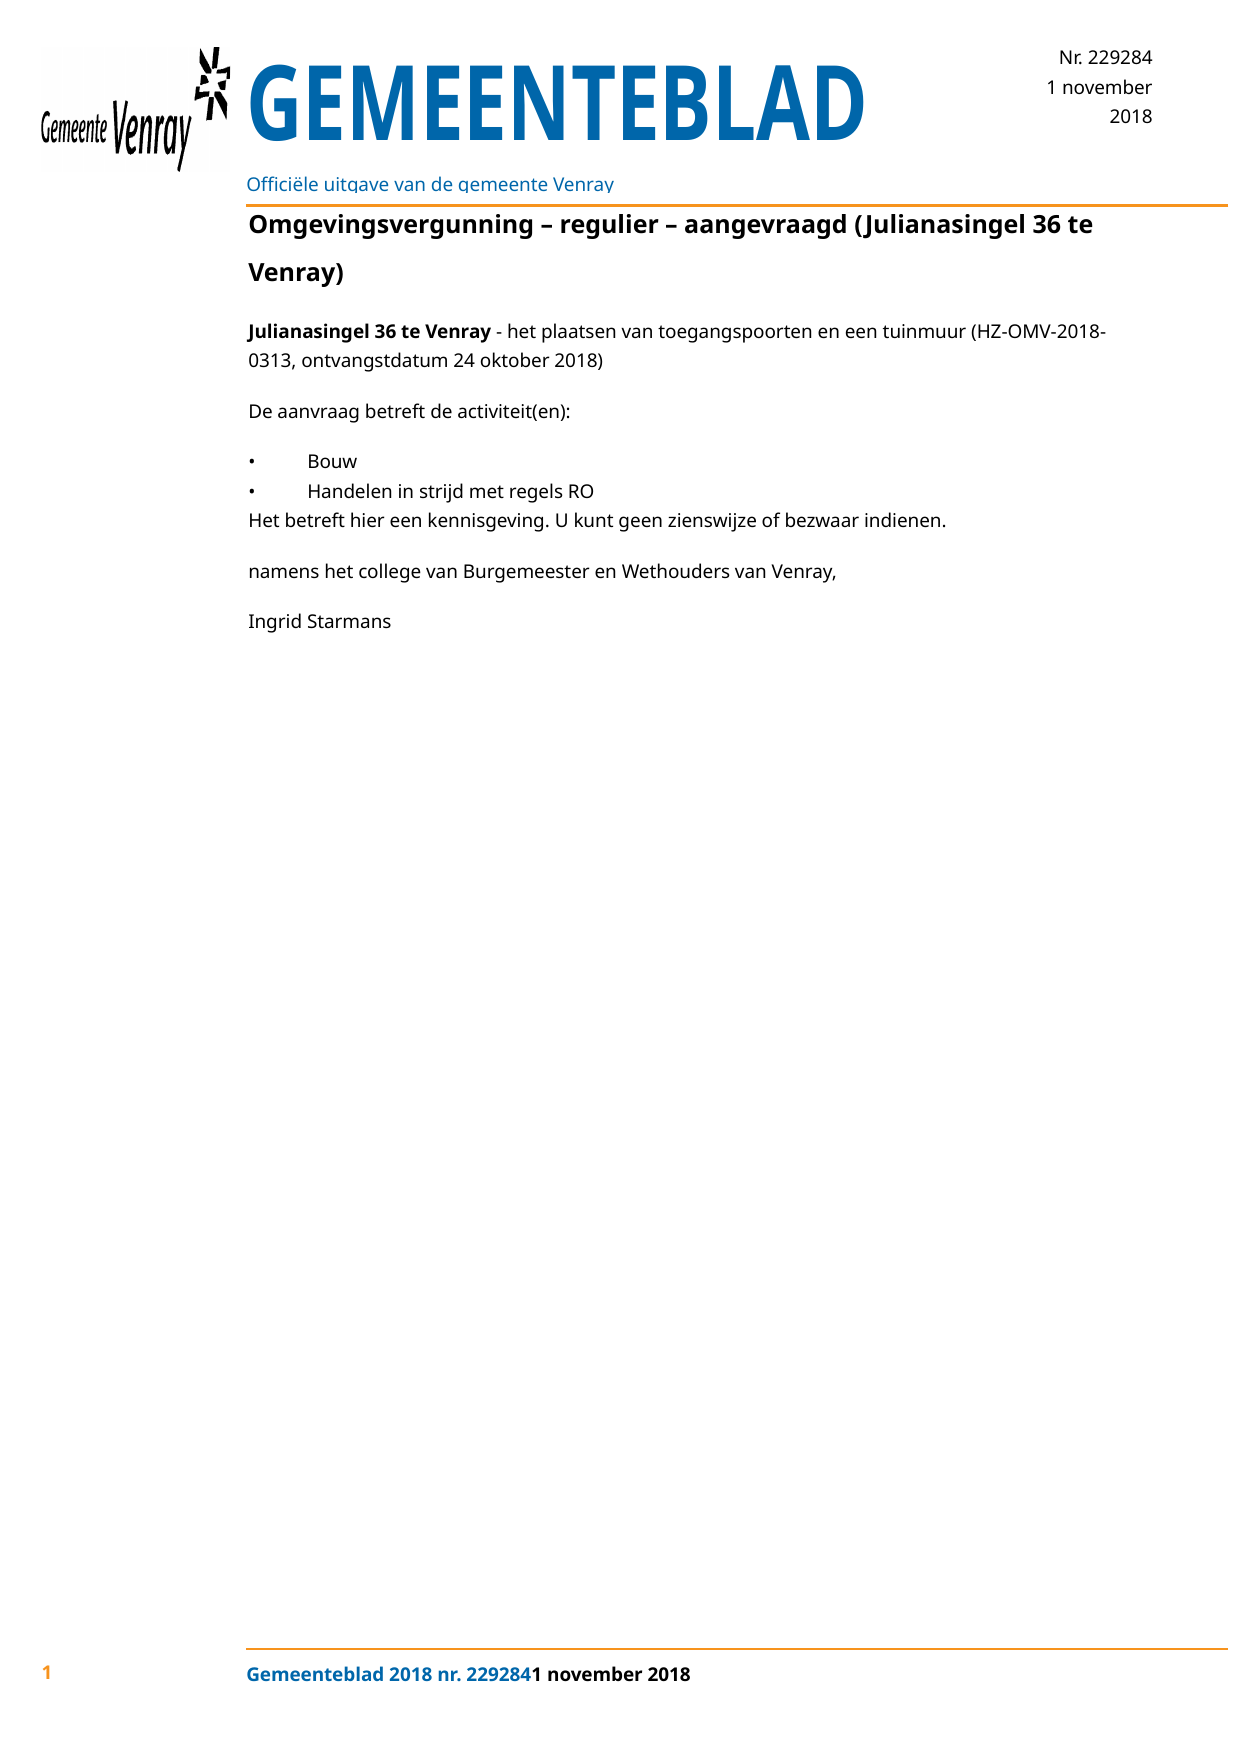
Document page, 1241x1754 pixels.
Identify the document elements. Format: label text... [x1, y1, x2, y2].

text Omgevingsvergunning – regulier – aangevraagd (Julianasingel 36 te Venray) [248, 207, 1152, 288]
text Julianasingel 36 te Venray - het plaatsen van toegangspoorten en een tuinmuur (HZ-OMV-2018-0313, ontvangstdatum 24 oktober 2018) [248, 318, 1152, 373]
text Ingrid Starmans [248, 608, 1152, 634]
list Handelen in strijd met regels RO [248, 478, 1152, 504]
text De aanvraag betreft de activiteit(en): [248, 398, 1152, 424]
picture [41, 47, 231, 172]
text Het betreft hier een kennisgeving. U kunt geen zienswijze of bezwaar indienen. [248, 507, 1152, 533]
list Bouw [248, 448, 1152, 474]
text namens het college van Burgemeester en Wethouders van Venray, [248, 558, 1152, 584]
